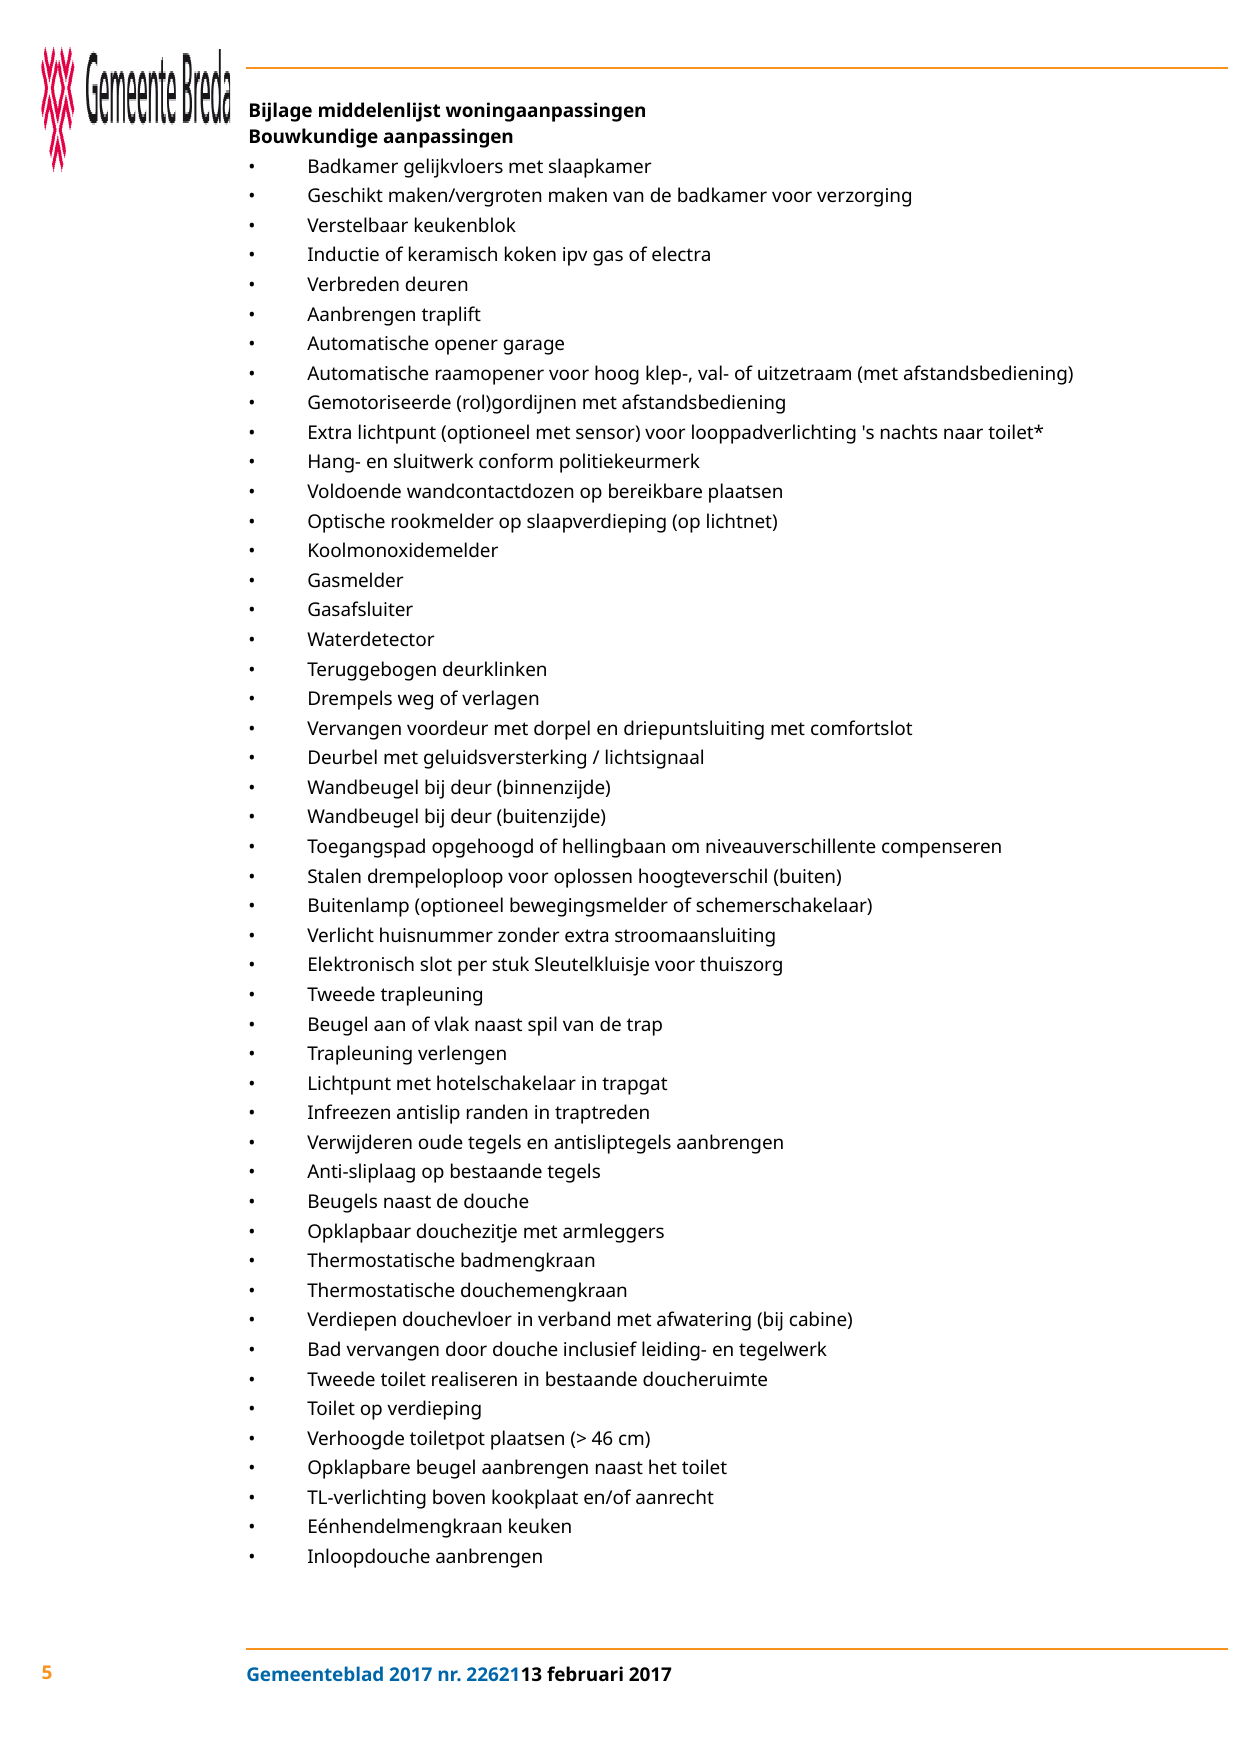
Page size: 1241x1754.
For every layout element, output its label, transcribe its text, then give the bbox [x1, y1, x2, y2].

list TL-verlichting boven kookplaat en/of aanrecht [248, 1484, 1152, 1510]
list Verhoogde toiletpot plaatsen (> 46 cm) [248, 1425, 1152, 1451]
list Tweede toilet realiseren in bestaande doucheruimte [248, 1366, 1152, 1392]
list Automatische opener garage [248, 330, 1152, 356]
list Gasmelder [248, 567, 1152, 593]
list Inloopdouche aanbrengen [248, 1543, 1152, 1569]
list Infreezen antislip randen in traptreden [248, 1099, 1152, 1125]
list Voldoende wandcontactdozen op bereikbare plaatsen [248, 478, 1152, 504]
list Toegangspad opgehoogd of hellingbaan om niveauverschillente compenseren [248, 833, 1152, 859]
list Gasafsluiter [248, 597, 1152, 622]
list Thermostatische badmengkraan [248, 1247, 1152, 1273]
list Aanbrengen traplift [248, 301, 1152, 327]
list Thermostatische douchemengkraan [248, 1277, 1152, 1303]
picture [41, 47, 231, 172]
list Opklapbare beugel aanbrengen naast het toilet [248, 1454, 1152, 1480]
list Opklapbaar douchezitje met armleggers [248, 1218, 1152, 1244]
list Verdiepen douchevloer in verband met afwatering (bij cabine) [248, 1307, 1152, 1332]
list Verstelbaar keukenblok [248, 212, 1152, 238]
list Anti-sliplaag op bestaande tegels [248, 1159, 1152, 1184]
list Automatische raamopener voor hoog klep-, val- of uitzetraam (met afstandsbediening) [248, 360, 1152, 386]
text Bouwkundige aanpassingen [248, 123, 1152, 149]
list Beugels naast de douche [248, 1188, 1152, 1214]
list Stalen drempeloploop voor oplossen hoogteverschil (buiten) [248, 863, 1152, 889]
list Vervangen voordeur met dorpel en driepuntsluiting met comfortslot [248, 715, 1152, 741]
list Drempels weg of verlagen [248, 685, 1152, 711]
list Extra lichtpunt (optioneel met sensor) voor looppadverlichting 's nachts naar toilet* [248, 419, 1152, 445]
list Hang- en sluitwerk conform politiekeurmerk [248, 449, 1152, 474]
list Eénhendelmengkraan keuken [248, 1514, 1152, 1539]
list Wandbeugel bij deur (buitenzijde) [248, 804, 1152, 829]
list Bad vervangen door douche inclusief leiding- en tegelwerk [248, 1336, 1152, 1362]
list Tweede trapleuning [248, 981, 1152, 1007]
list Verwijderen oude tegels en antisliptegels aanbrengen [248, 1129, 1152, 1155]
list Deurbel met geluidsversterking / lichtsignaal [248, 744, 1152, 770]
list Trapleuning verlengen [248, 1040, 1152, 1066]
list Beugel aan of vlak naast spil van de trap [248, 1011, 1152, 1037]
list Buitenlamp (optioneel bewegingsmelder of schemerschakelaar) [248, 892, 1152, 918]
list Teruggebogen deurklinken [248, 656, 1152, 682]
list Verlicht huisnummer zonder extra stroomaansluiting [248, 922, 1152, 948]
list Waterdetector [248, 626, 1152, 652]
list Optische rookmelder op slaapverdieping (op lichtnet) [248, 508, 1152, 534]
list Lichtpunt met hotelschakelaar in trapgat [248, 1070, 1152, 1096]
list Geschikt maken/vergroten maken van de badkamer voor verzorging [248, 182, 1152, 208]
list Badkamer gelijkvloers met slaapkamer [248, 153, 1152, 179]
list Koolmonoxidemelder [248, 537, 1152, 563]
text Bijlage middelenlijst woningaanpassingen [248, 95, 1152, 123]
list Elektronisch slot per stuk Sleutelkluisje voor thuiszorg [248, 952, 1152, 977]
list Wandbeugel bij deur (binnenzijde) [248, 774, 1152, 800]
list Inductie of keramisch koken ipv gas of electra [248, 242, 1152, 267]
list Toilet op verdieping [248, 1395, 1152, 1421]
list Gemotoriseerde (rol)gordijnen met afstandsbediening [248, 389, 1152, 415]
list Verbreden deuren [248, 271, 1152, 297]
